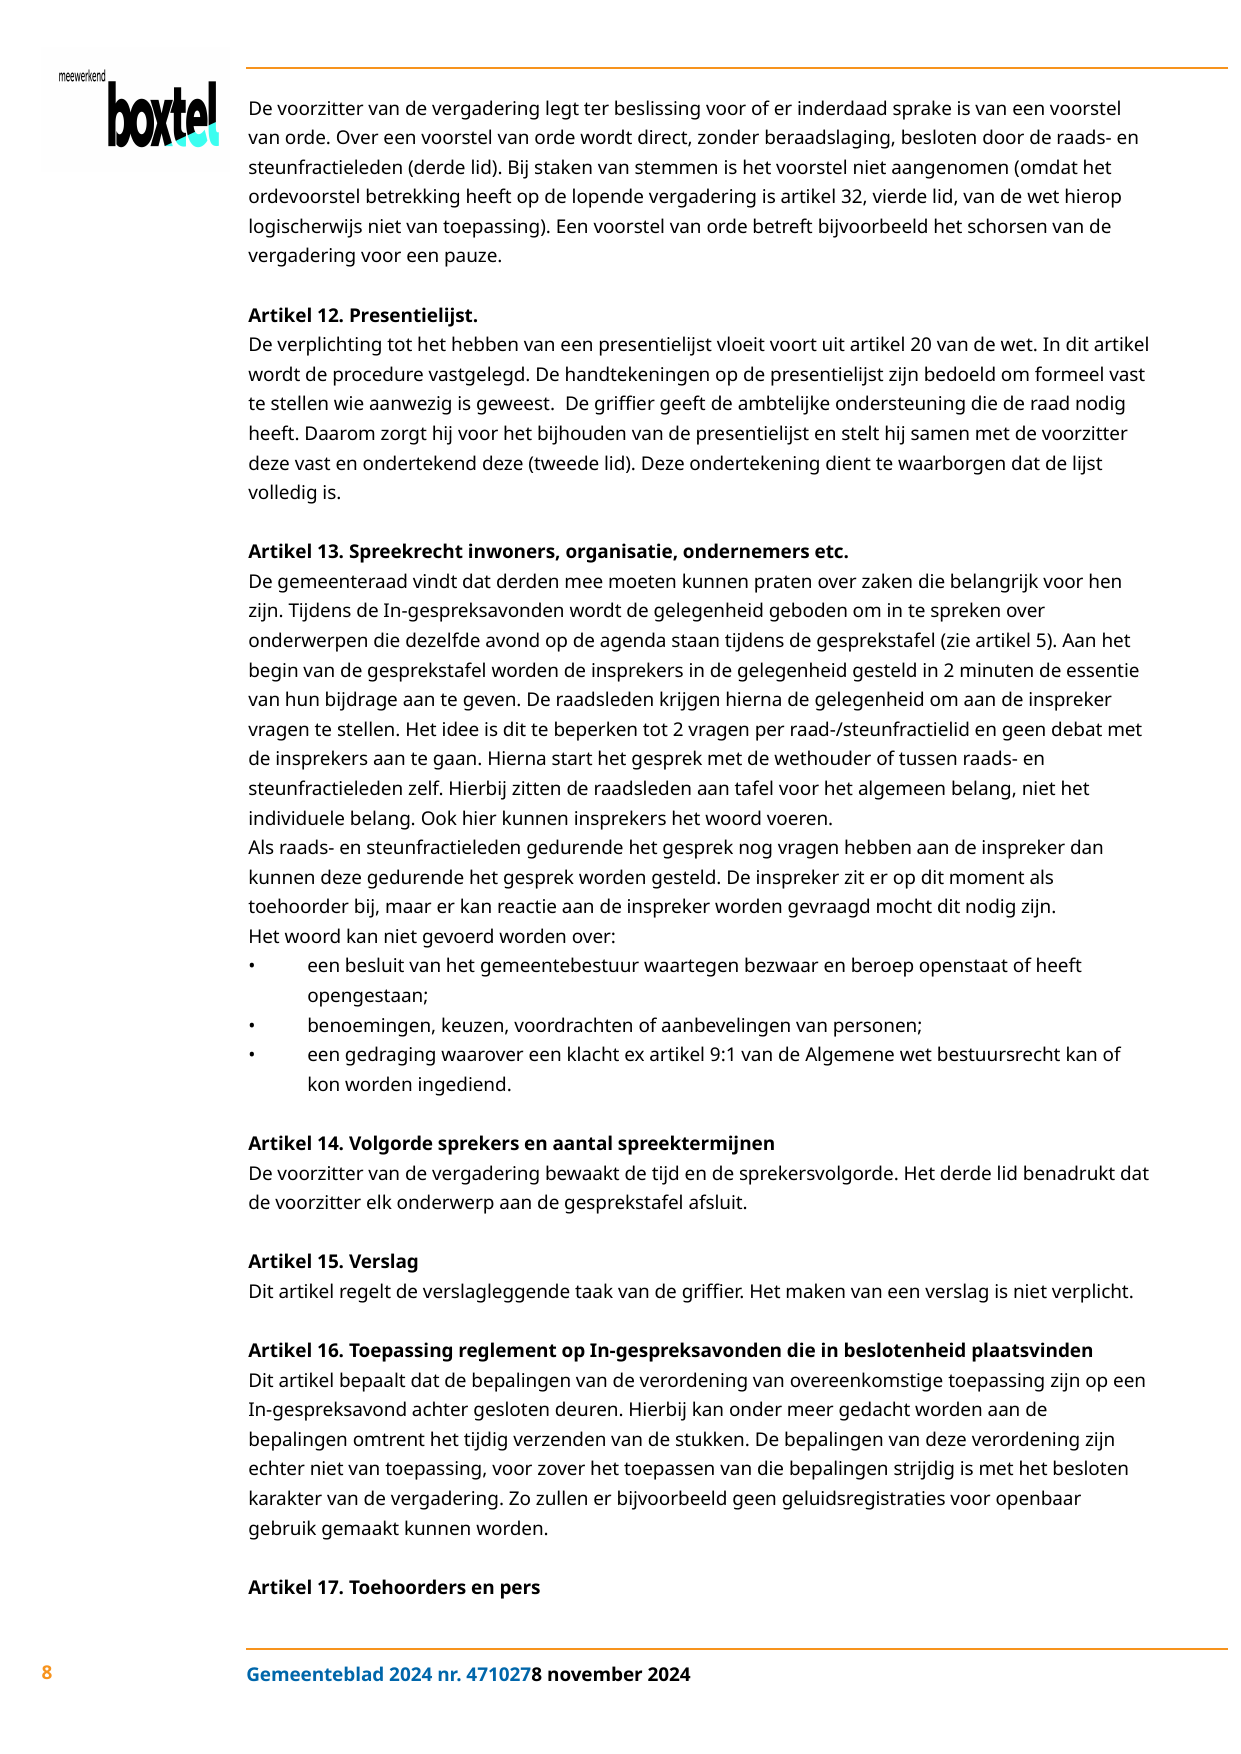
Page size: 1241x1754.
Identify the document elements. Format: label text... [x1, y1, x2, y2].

list benoemingen, keuzen, voordrachten of aanbevelingen van personen; [248, 1012, 1152, 1038]
text Het woord kan niet gevoerd worden over: [248, 923, 1152, 949]
list een besluit van het gemeentebestuur waartegen bezwaar en beroep openstaat of heeft opengestaan; [248, 953, 1152, 1008]
text Artikel 14. Volgorde sprekers en aantal spreektermijnen [248, 1130, 1152, 1156]
text De verplichting tot het hebben van een presentielijst vloeit voort uit artikel 20 van de wet. In dit artikel wordt de procedure vastgelegd. De handtekeningen op de presentielijst zijn bedoeld om formeel vast te stellen wie aanwezig is geweest. De griffier geeft de ambtelijke ondersteuning die de raad nodig heeft. Daarom zorgt hij voor het bijhouden van de presentielijst en stelt hij samen met de voorzitter deze vast en ondertekend deze (tweede lid). Deze ondertekening dient te waarborgen dat de lijst volledig is. [248, 331, 1152, 505]
text De voorzitter van de vergadering bewaakt de tijd en de sprekersvolgorde. Het derde lid benadrukt dat de voorzitter elk onderwerp aan de gesprekstafel afsluit. [248, 1160, 1152, 1215]
list een gedraging waarover een klacht ex artikel 9:1 van de Algemene wet bestuursrecht kan of kon worden ingediend. [248, 1041, 1152, 1097]
picture [41, 47, 231, 172]
text Artikel 17. Toehoorders en pers [248, 1574, 1152, 1600]
text Dit artikel regelt de verslagleggende taak van de griffier. Het maken van een verslag is niet verplicht. [248, 1278, 1152, 1304]
text Dit artikel bepaalt dat de bepalingen van de verordening van overeenkomstige toepassing zijn op een In-gespreksavond achter gesloten deuren. Hierbij kan onder meer gedacht worden aan de bepalingen omtrent het tijdig verzenden van de stukken. De bepalingen van deze verordening zijn echter niet van toepassing, voor zover het toepassen van die bepalingen strijdig is met het besloten karakter van de vergadering. Zo zullen er bijvoorbeeld geen geluidsregistraties voor openbaar gebruik gemaakt kunnen worden. [248, 1367, 1152, 1541]
text Artikel 12. Presentielijst. [248, 302, 1152, 328]
text Artikel 13. Spreekrecht inwoners, organisatie, ondernemers etc. [248, 538, 1152, 564]
text Artikel 16. Toepassing reglement op In-gespreksavonden die in beslotenheid plaatsvinden [248, 1337, 1152, 1363]
text De gemeenteraad vindt dat derden mee moeten kunnen praten over zaken die belangrijk voor hen zijn. Tijdens de In-gespreksavonden wordt de gelegenheid geboden om in te spreken over onderwerpen die dezelfde avond op de agenda staan tijdens de gesprekstafel (zie artikel 5). Aan het begin van de gesprekstafel worden de insprekers in de gelegenheid gesteld in 2 minuten de essentie van hun bijdrage aan te geven. De raadsleden krijgen hierna de gelegenheid om aan de inspreker vragen te stellen. Het idee is dit te beperken tot 2 vragen per raad-/steunfractielid en geen debat met de insprekers aan te gaan. Hierna start het gesprek met de wethouder of tussen raads- en steunfractieleden zelf. Hierbij zitten de raadsleden aan tafel voor het algemeen belang, niet het individuele belang. Ook hier kunnen insprekers het woord voeren. [248, 568, 1152, 831]
text De voorzitter van de vergadering legt ter beslissing voor of er inderdaad sprake is van een voorstel van orde. Over een voorstel van orde wordt direct, zonder beraadslaging, besloten door de raads- en steunfractieleden (derde lid). Bij staken van stemmen is het voorstel niet aangenomen (omdat het ordevoorstel betrekking heeft op de lopende vergadering is artikel 32, vierde lid, van de wet hierop logischerwijs niet van toepassing). Een voorstel van orde betreft bijvoorbeeld het schorsen van de vergadering voor een pauze. [248, 95, 1152, 268]
text Artikel 15. Verslag [248, 1248, 1152, 1274]
text Als raads- en steunfractieleden gedurende het gesprek nog vragen hebben aan de inspreker dan kunnen deze gedurende het gesprek worden gesteld. De inspreker zit er op dit moment als toehoorder bij, maar er kan reactie aan de inspreker worden gevraagd mocht dit nodig zijn. [248, 834, 1152, 919]
